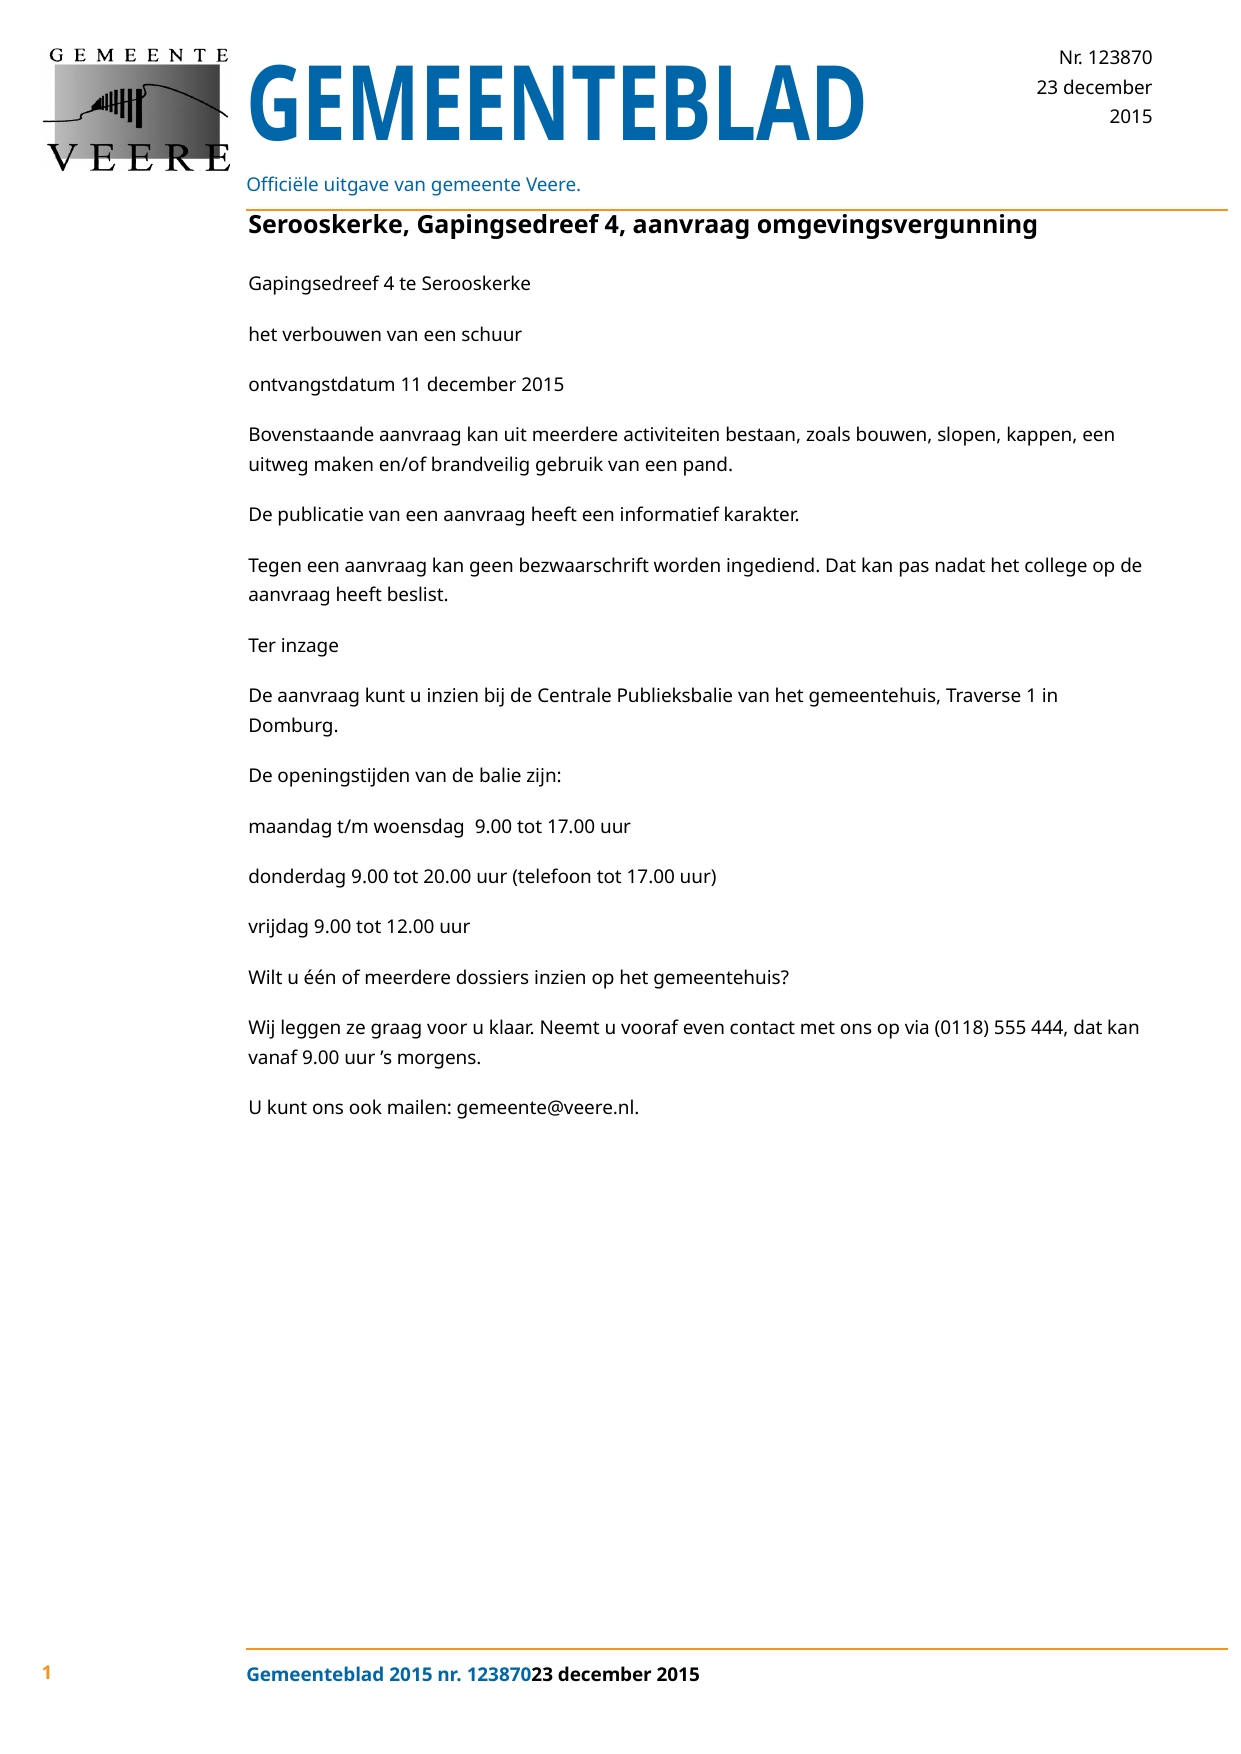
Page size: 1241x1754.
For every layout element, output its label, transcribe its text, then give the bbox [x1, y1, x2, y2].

text vrijdag 9.00 tot 12.00 uur [248, 914, 1152, 939]
text donderdag 9.00 tot 20.00 uur (telefoon tot 17.00 uur) [248, 863, 1152, 889]
text Bovenstaande aanvraag kan uit meerdere activiteiten bestaan, zoals bouwen, slopen, kappen, een uitweg maken en/of brandveilig gebruik van een pand. [248, 422, 1152, 477]
text De aanvraag kunt u inzien bij de Centrale Publieksbalie van het gemeentehuis, Traverse 1 in Domburg. [248, 682, 1152, 738]
picture [41, 47, 231, 172]
text Serooskerke, Gapingsedreef 4, aanvraag omgevingsvergunning [248, 211, 1152, 241]
text maandag t/m woensdag 9.00 tot 17.00 uur [248, 813, 1152, 838]
text Wilt u één of meerdere dossiers inzien op het gemeentehuis? [248, 964, 1152, 990]
text Tegen een aanvraag kan geen bezwaarschrift worden ingediend. Dat kan pas nadat het college op de aanvraag heeft beslist. [248, 552, 1152, 607]
text U kunt ons ook mailen: gemeente@veere.nl. [248, 1094, 1152, 1120]
text De openingstijden van de balie zijn: [248, 762, 1152, 788]
text het verbouwen van een schuur [248, 321, 1152, 346]
text Wij leggen ze graag voor u klaar. Neemt u vooraf even contact met ons op via (0118) 555 444, dat kan vanaf 9.00 uur ’s morgens. [248, 1014, 1152, 1070]
text De publicatie van een aanvraag heeft een informatief karakter. [248, 502, 1152, 527]
text ontvangstdatum 11 december 2015 [248, 371, 1152, 397]
text Ter inzage [248, 632, 1152, 658]
text Gapingsedreef 4 te Serooskerke [248, 270, 1152, 296]
